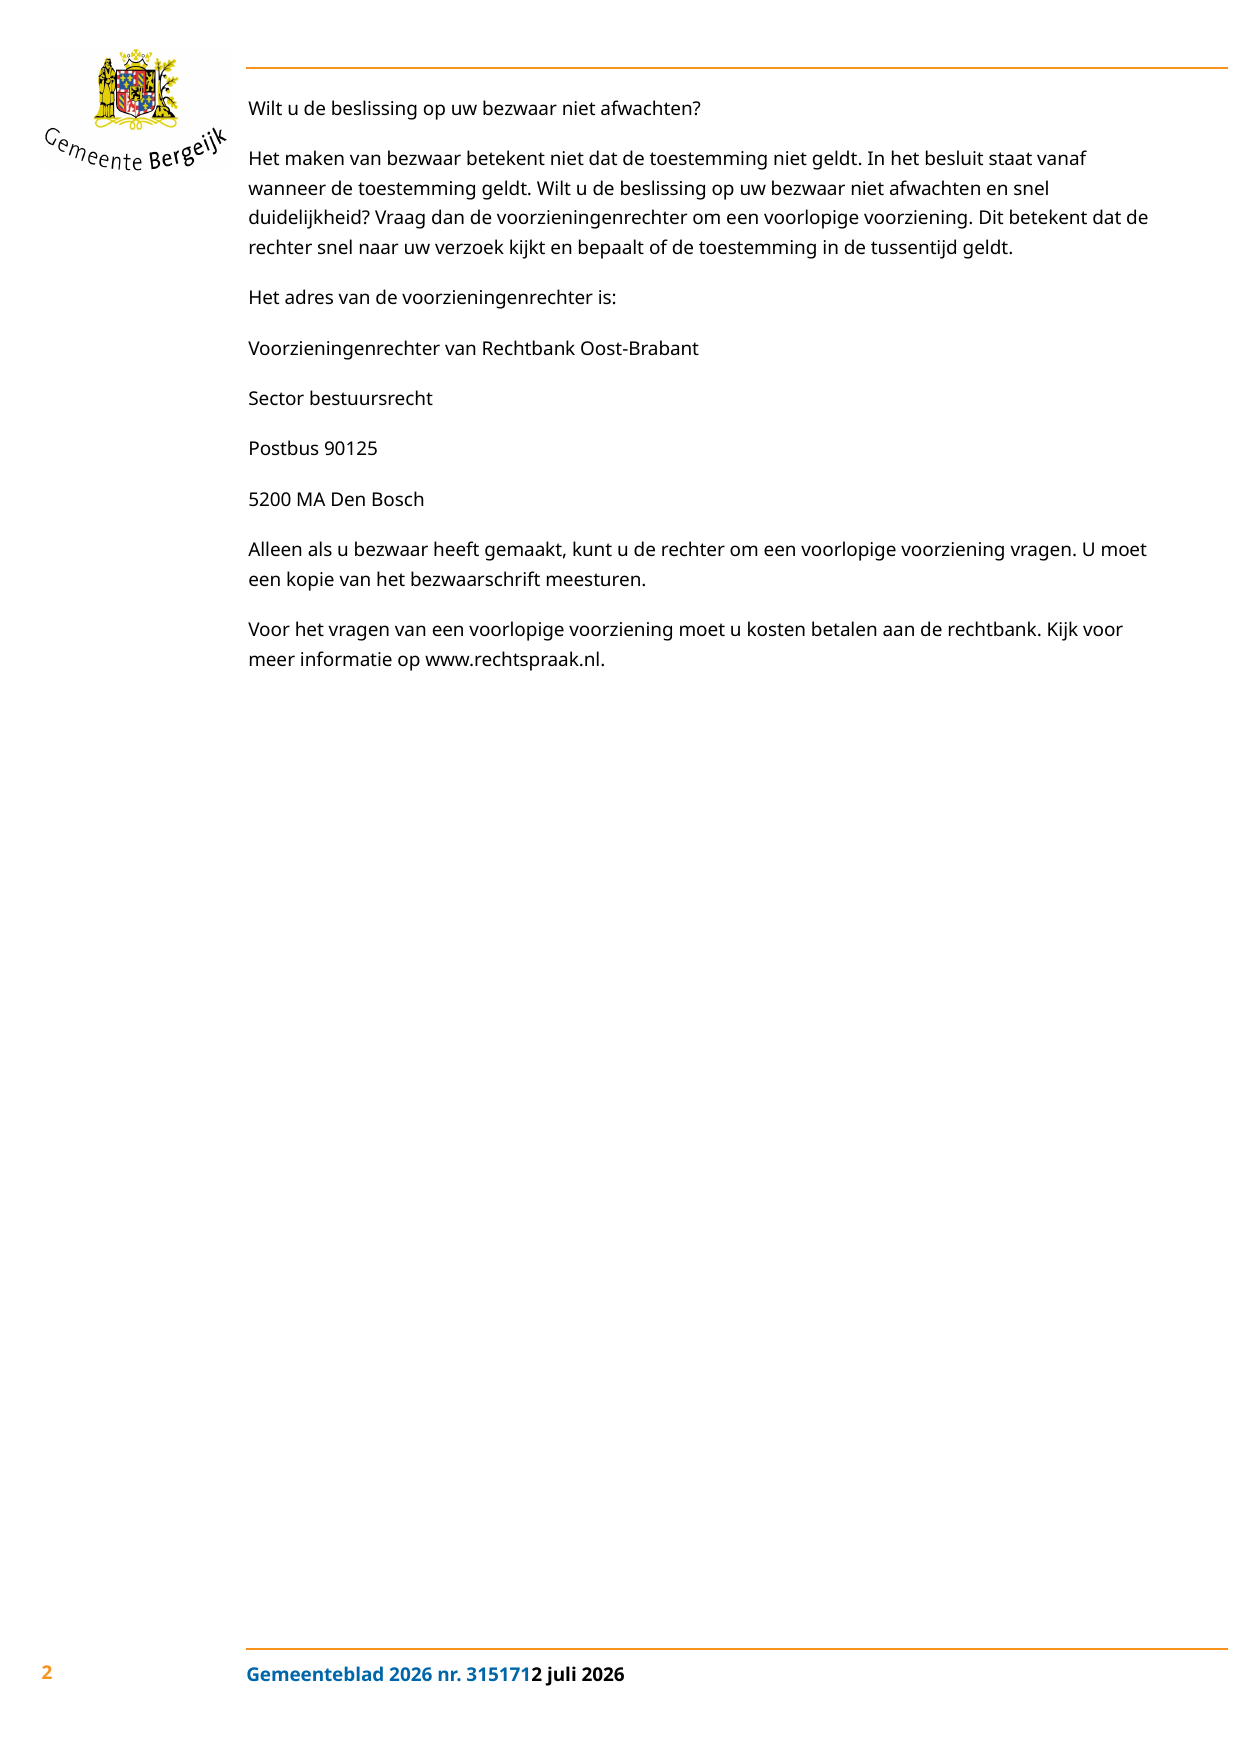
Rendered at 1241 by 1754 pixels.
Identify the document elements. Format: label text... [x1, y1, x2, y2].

text Wilt u de beslissing op uw bezwaar niet afwachten? [248, 95, 1152, 121]
text Alleen als u bezwaar heeft gemaakt, kunt u de rechter om een voorlopige voorziening vragen. U moet een kopie van het bezwaarschrift meesturen. [248, 536, 1152, 592]
text 5200 MA Den Bosch [248, 486, 1152, 512]
text Het adres van de voorzieningenrechter is: [248, 284, 1152, 310]
text Sector bestuursrecht [248, 385, 1152, 411]
picture [41, 47, 231, 172]
text Het maken van bezwaar betekent niet dat de toestemming niet geldt. In het besluit staat vanaf wanneer de toestemming geldt. Wilt u de beslissing op uw bezwaar niet afwachten en snel duidelijkheid? Vraag dan de voorzieningenrechter om een voorlopige voorziening. Dit betekent dat de rechter snel naar uw verzoek kijkt en bepaalt of de toestemming in de tussentijd geldt. [248, 145, 1152, 260]
text Postbus 90125 [248, 436, 1152, 461]
text Voorzieningenrechter van Rechtbank Oost-Brabant [248, 335, 1152, 361]
text Voor het vragen van een voorlopige voorziening moet u kosten betalen aan de rechtbank. Kijk voor meer informatie op www.rechtspraak.nl. [248, 616, 1152, 672]
